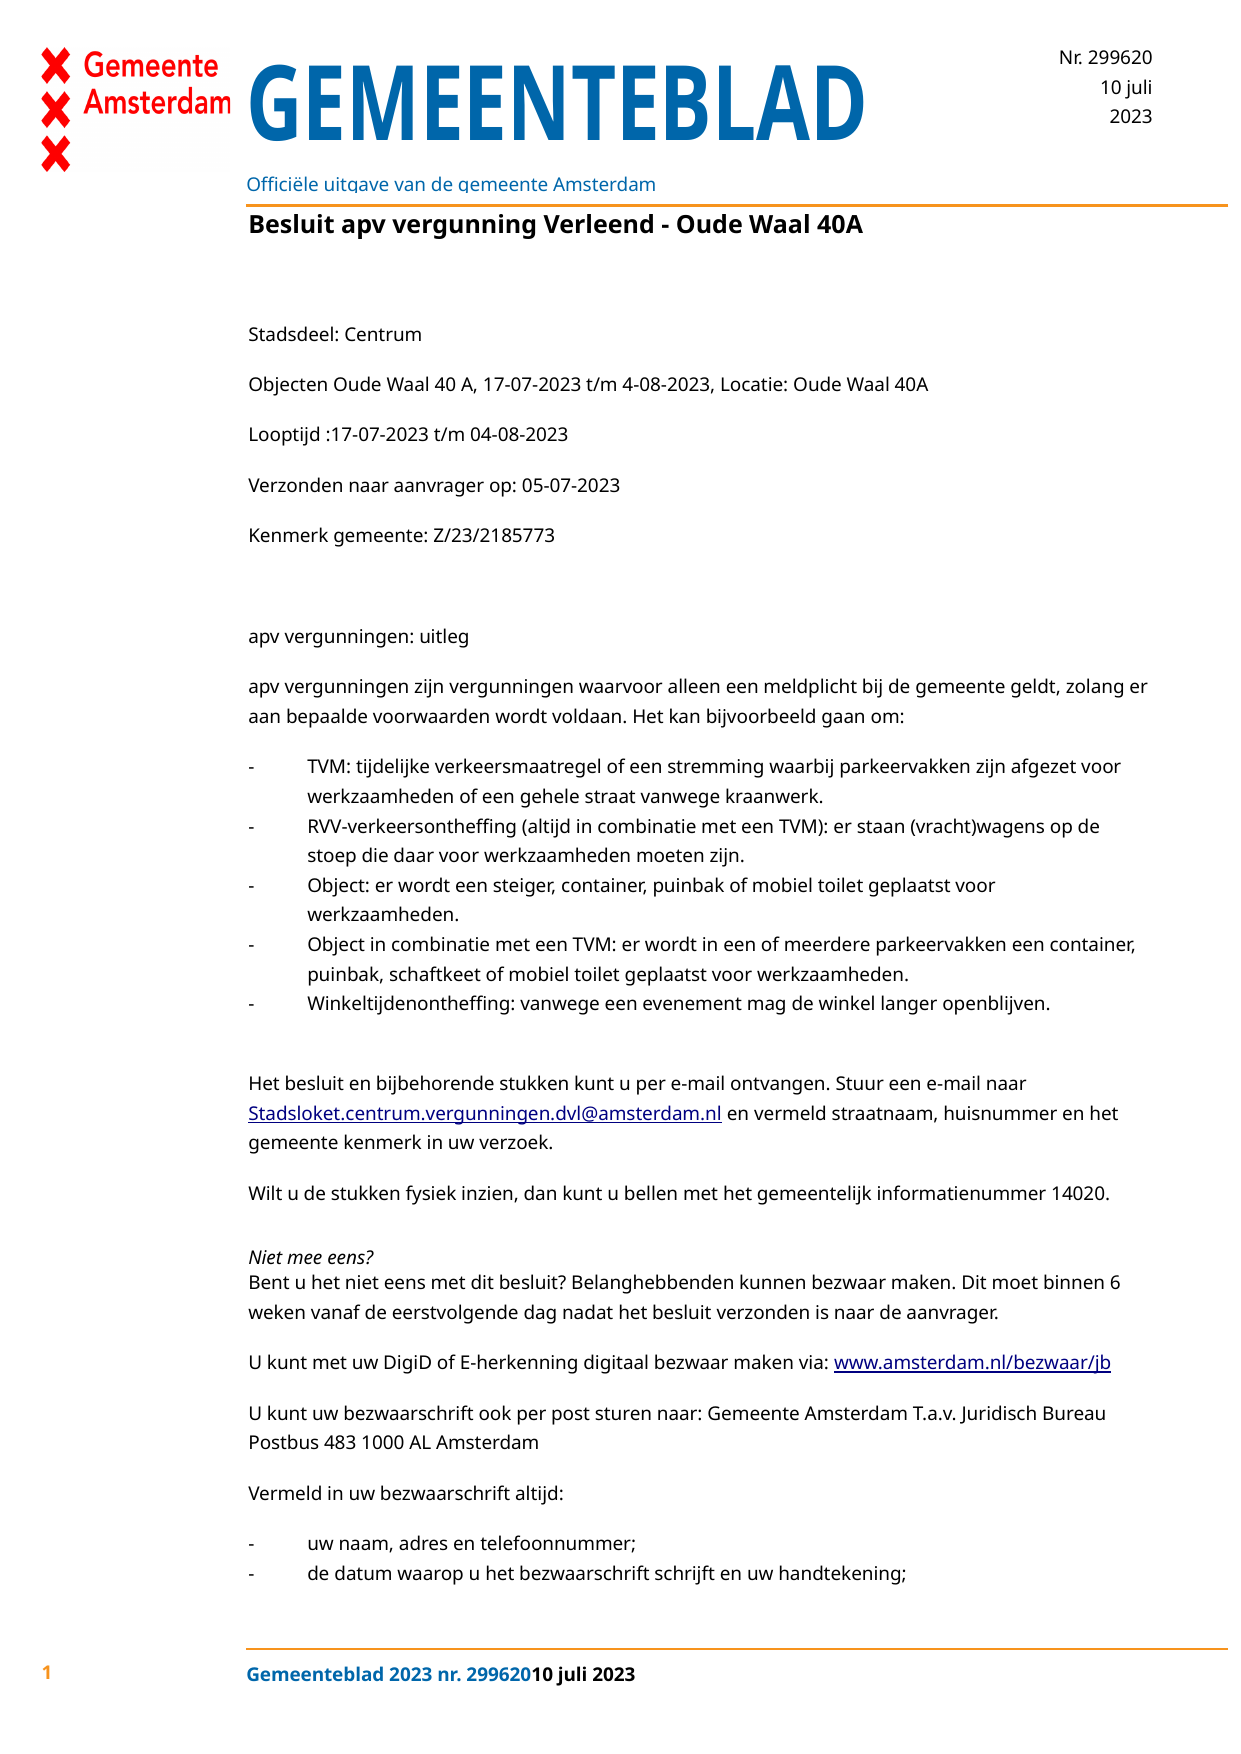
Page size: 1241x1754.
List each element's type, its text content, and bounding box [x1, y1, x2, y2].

text Objecten Oude Waal 40 A, 17-07-2023 t/m 4-08-2023, Locatie: Oude Waal 40A [248, 371, 1152, 397]
list uw naam, adres en telefoonnummer; [248, 1530, 1152, 1556]
text Wilt u de stukken fysiek inzien, dan kunt u bellen met het gemeentelijk informatienummer 14020. [248, 1180, 1152, 1206]
list RVV-verkeersontheffing (altijd in combinatie met een TVM): er staan (vracht)wagens op de stoep die daar voor werkzaamheden moeten zijn. [248, 813, 1152, 868]
list Object: er wordt een steiger, container, puinbak of mobiel toilet geplaatst voor werkzaamheden. [248, 872, 1152, 927]
text Verzonden naar aanvrager op: 05-07-2023 [248, 472, 1152, 498]
text apv vergunningen zijn vergunningen waarvoor alleen een meldplicht bij de gemeente geldt, zolang er aan bepaalde voorwaarden wordt voldaan. Het kan bijvoorbeeld gaan om: [248, 674, 1152, 729]
list TVM: tijdelijke verkeersmaatregel of een stremming waarbij parkeervakken zijn afgezet voor werkzaamheden of een gehele straat vanwege kraanwerk. [248, 754, 1152, 809]
text Niet mee eens? [248, 1244, 1152, 1269]
text apv vergunningen: uitleg [248, 623, 1152, 649]
list de datum waarop u het bezwaarschrift schrijft en uw handtekening; [248, 1560, 1152, 1586]
text Stadsdeel: Centrum [248, 321, 1152, 346]
list Winkeltijdenontheffing: vanwege een evenement mag de winkel langer openblijven. [248, 990, 1152, 1016]
list Object in combinatie met een TVM: er wordt in een of meerdere parkeervakken een container, puinbak, schaftkeet of mobiel toilet geplaatst voor werkzaamheden. [248, 931, 1152, 986]
text Vermeld in uw bezwaarschrift altijd: [248, 1480, 1152, 1506]
text Besluit apv vergunning Verleend - Oude Waal 40A [248, 207, 1152, 241]
text Het besluit en bijbehorende stukken kunt u per e-mail ontvangen. Stuur een e-mail naar Stadsloket.centrum.vergunningen.dvl@amsterdam.nl en vermeld straatnaam, huisnummer en het gemeente kenmerk in uw verzoek. [248, 1070, 1152, 1155]
picture [41, 47, 231, 172]
text U kunt met uw DigiD of E-herkenning digitaal bezwaar maken via: www.amsterdam.nl/bezwaar/jb [248, 1349, 1152, 1375]
text Bent u het niet eens met dit besluit? Belanghebbenden kunnen bezwaar maken. Dit moet binnen 6 weken vanaf de eerstvolgende dag nadat het besluit verzonden is naar de aanvrager. [248, 1269, 1152, 1325]
text Kenmerk gemeente: Z/23/2185773 [248, 522, 1152, 548]
text Looptijd :17-07-2023 t/m 04-08-2023 [248, 422, 1152, 447]
text U kunt uw bezwaarschrift ook per post sturen naar: Gemeente Amsterdam T.a.v. Juridisch Bureau Postbus 483 1000 AL Amsterdam [248, 1400, 1152, 1455]
